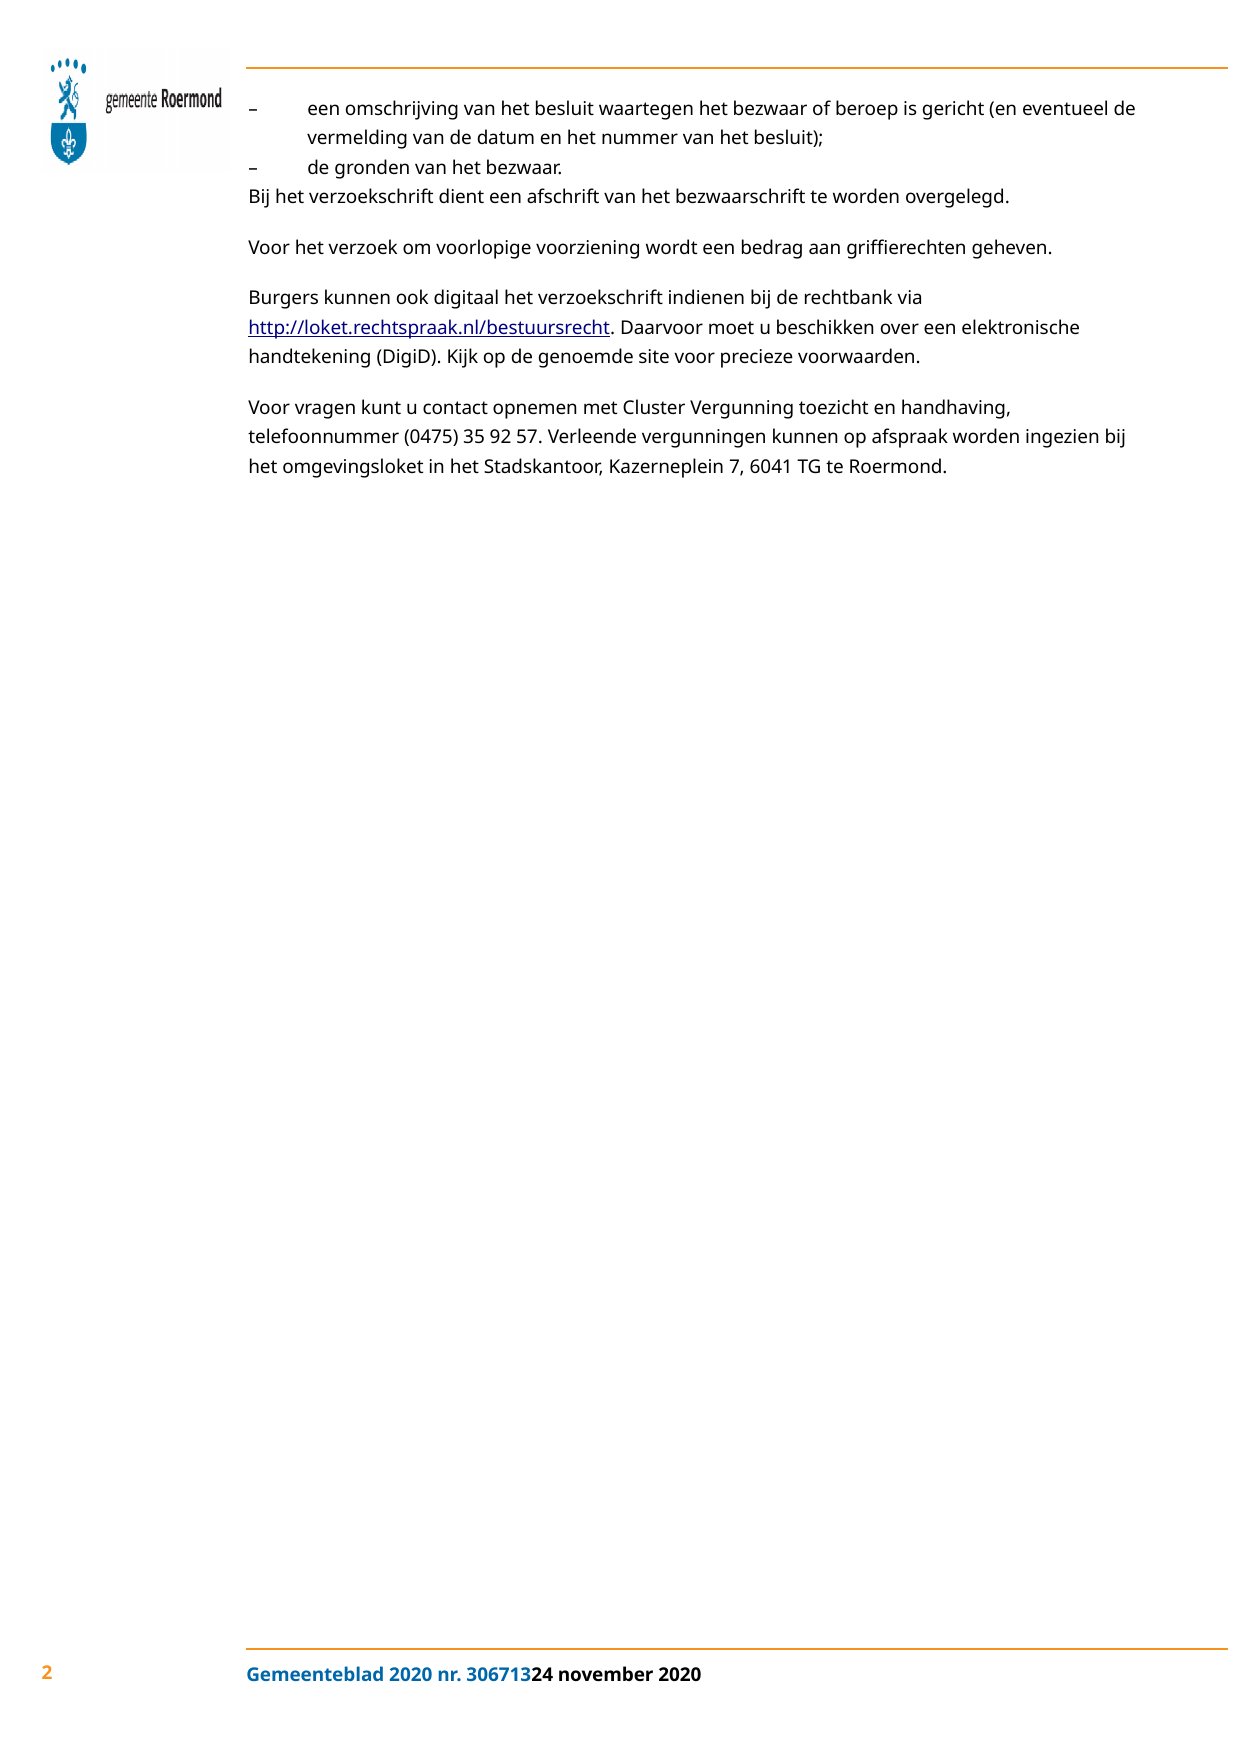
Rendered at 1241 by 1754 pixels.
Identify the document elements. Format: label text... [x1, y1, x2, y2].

picture [41, 47, 231, 172]
list de gronden van het bezwaar. [248, 154, 1152, 180]
text Bij het verzoekschrift dient een afschrift van het bezwaarschrift te worden overgelegd. [248, 183, 1152, 209]
text Voor het verzoek om voorlopige voorziening wordt een bedrag aan griffierechten geheven. [248, 234, 1152, 260]
text Voor vragen kunt u contact opnemen met Cluster Vergunning toezicht en handhaving, telefoonnummer (0475) 35 92 57. Verleende vergunningen kunnen op afspraak worden ingezien bij het omgevingsloket in het Stadskantoor, Kazerneplein 7, 6041 TG te Roermond. [248, 394, 1152, 479]
text Burgers kunnen ook digitaal het verzoekschrift indienen bij de rechtbank via http://loket.rechtspraak.nl/bestuursrecht. Daarvoor moet u beschikken over een elektronische handtekening (DigiD). Kijk op de genoemde site voor precieze voorwaarden. [248, 284, 1152, 369]
list een omschrijving van het besluit waartegen het bezwaar of beroep is gericht (en eventueel de vermelding van de datum en het nummer van het besluit); [248, 95, 1152, 150]
